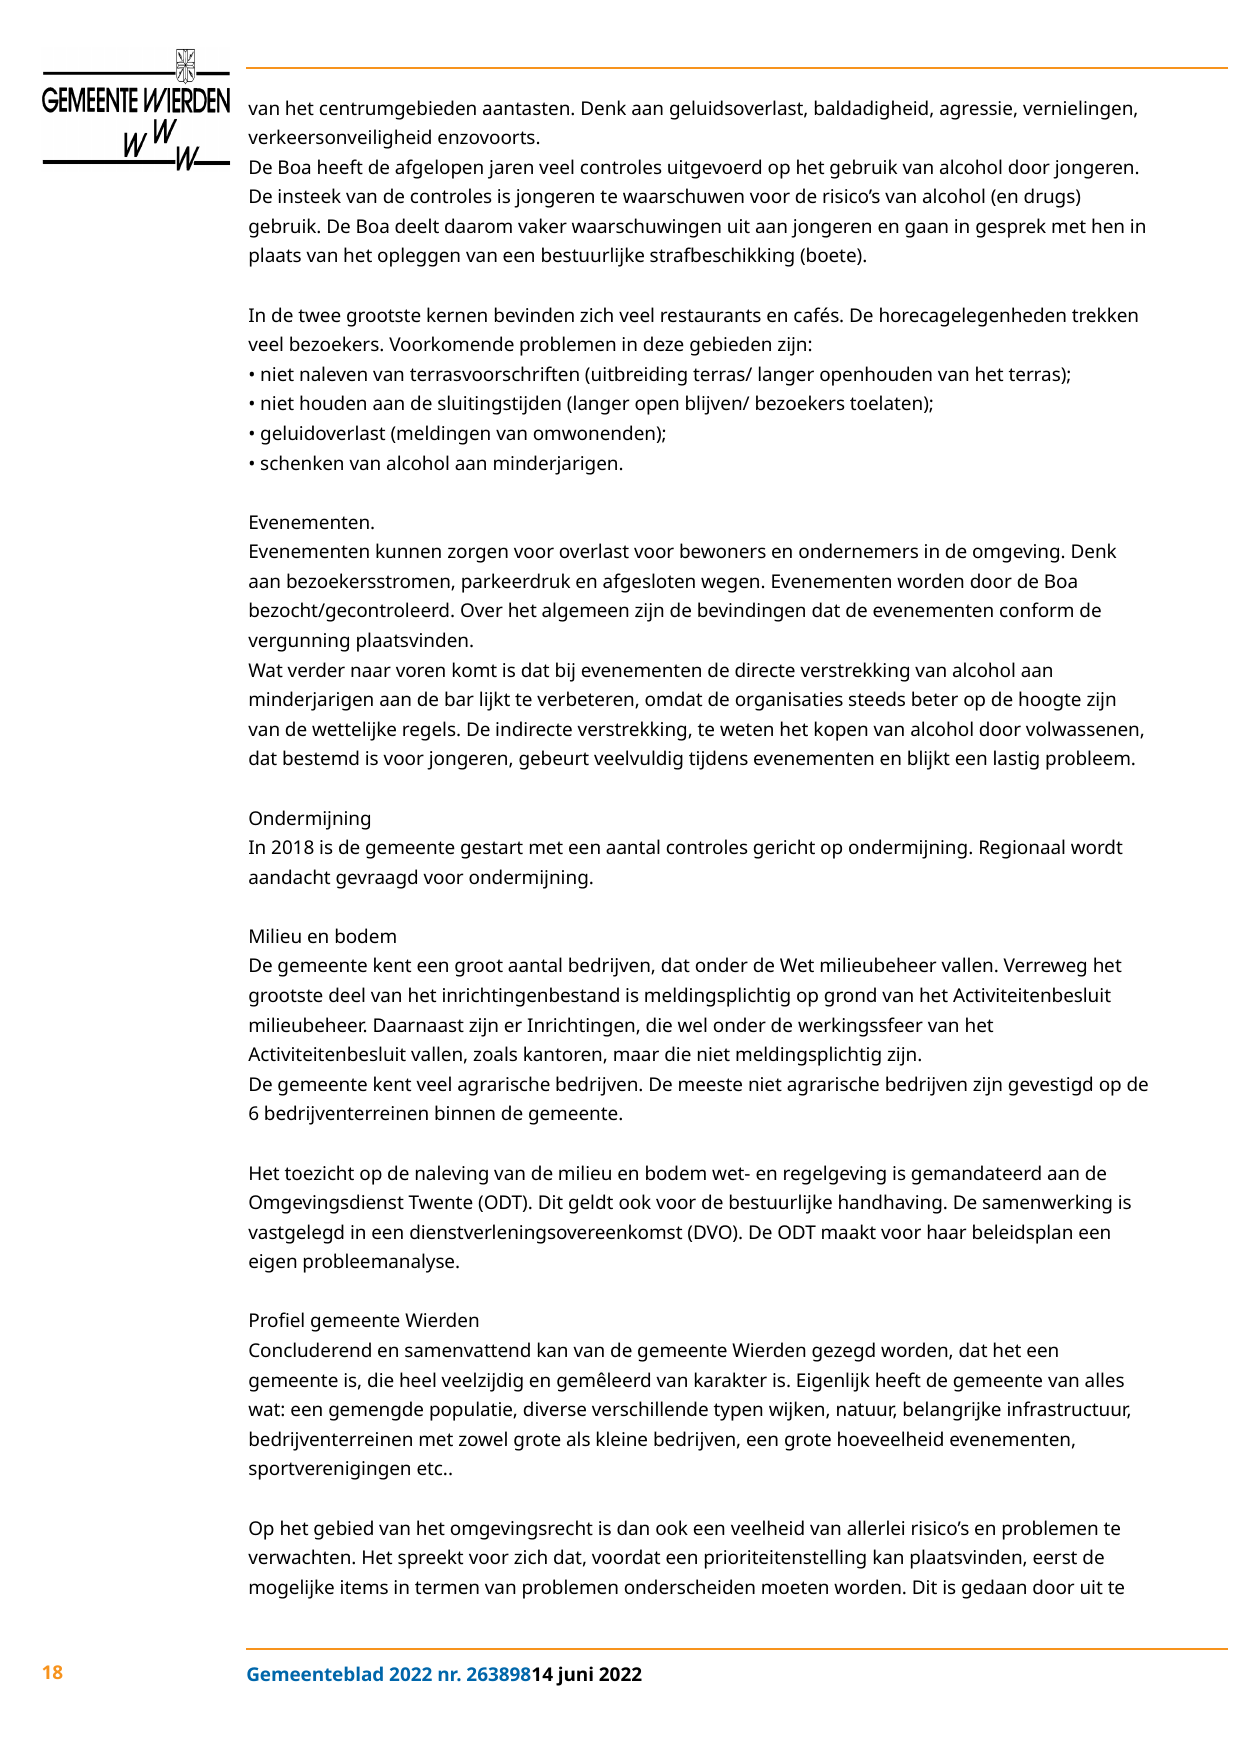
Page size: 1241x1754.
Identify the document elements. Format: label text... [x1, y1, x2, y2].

text • schenken van alcohol aan minderjarigen. [248, 450, 1152, 476]
text Het toezicht op de naleving van de milieu en bodem wet- en regelgeving is gemandateerd aan de Omgevingsdienst Twente (ODT). Dit geldt ook voor de bestuurlijke handhaving. De samenwerking is vastgelegd in een dienstverleningsovereenkomst (DVO). De ODT maakt voor haar beleidsplan een eigen probleemanalyse. [248, 1160, 1152, 1274]
text van het centrumgebieden aantasten. Denk aan geluidsoverlast, baldadigheid, agressie, vernielingen, verkeersonveiligheid enzovoorts. [248, 95, 1152, 150]
text Wat verder naar voren komt is dat bij evenementen de directe verstrekking van alcohol aan minderjarigen aan de bar lijkt te verbeteren, omdat de organisaties steeds beter op de hoogte zijn van de wettelijke regels. De indirecte verstrekking, te weten het kopen van alcohol door volwassenen, dat bestemd is voor jongeren, gebeurt veelvuldig tijdens evenementen en blijkt een lastig probleem. [248, 657, 1152, 771]
text • niet naleven van terrasvoorschriften (uitbreiding terras/ langer openhouden van het terras); [248, 361, 1152, 387]
text De Boa heeft de afgelopen jaren veel controles uitgevoerd op het gebruik van alcohol door jongeren. De insteek van de controles is jongeren te waarschuwen voor de risico’s van alcohol (en drugs) gebruik. De Boa deelt daarom vaker waarschuwingen uit aan jongeren en gaan in gesprek met hen in plaats van het opleggen van een bestuurlijke strafbeschikking (boete). [248, 154, 1152, 268]
text De gemeente kent een groot aantal bedrijven, dat onder de Wet milieubeheer vallen. Verreweg het grootste deel van het inrichtingenbestand is meldingsplichtig op grond van het Activiteitenbesluit milieubeheer. Daarnaast zijn er Inrichtingen, die wel onder de werkingssfeer van het Activiteitenbesluit vallen, zoals kantoren, maar die niet meldingsplichtig zijn. [248, 953, 1152, 1067]
text Ondermijning [248, 805, 1152, 831]
text Milieu en bodem [248, 923, 1152, 949]
text Evenementen kunnen zorgen voor overlast voor bewoners en ondernemers in de omgeving. Denk aan bezoekersstromen, parkeerdruk en afgesloten wegen. Evenementen worden door de Boa bezocht/gecontroleerd. Over het algemeen zijn de bevindingen dat de evenementen conform de vergunning plaatsvinden. [248, 538, 1152, 653]
picture [41, 47, 231, 172]
text In 2018 is de gemeente gestart met een aantal controles gericht op ondermijning. Regionaal wordt aandacht gevraagd voor ondermijning. [248, 834, 1152, 890]
text Concluderend en samenvattend kan van de gemeente Wierden gezegd worden, dat het een gemeente is, die heel veelzijdig en gemêleerd van karakter is. Eigenlijk heeft de gemeente van alles wat: een gemengde populatie, diverse verschillende typen wijken, natuur, belangrijke infrastructuur, bedrijventerreinen met zowel grote als kleine bedrijven, een grote hoeveelheid evenementen, sportverenigingen etc.. [248, 1337, 1152, 1481]
text Op het gebied van het omgevingsrecht is dan ook een veelheid van allerlei risico’s en problemen te verwachten. Het spreekt voor zich dat, voordat een prioriteitenstelling kan plaatsvinden, eerst de mogelijke items in termen van problemen onderscheiden moeten worden. Dit is gedaan door uit te [248, 1515, 1152, 1600]
text Evenementen. [248, 509, 1152, 535]
text De gemeente kent veel agrarische bedrijven. De meeste niet agrarische bedrijven zijn gevestigd op de 6 bedrijventerreinen binnen de gemeente. [248, 1071, 1152, 1126]
text • geluidoverlast (meldingen van omwonenden); [248, 420, 1152, 446]
text • niet houden aan de sluitingstijden (langer open blijven/ bezoekers toelaten); [248, 391, 1152, 416]
text Profiel gemeente Wierden [248, 1308, 1152, 1333]
text In de twee grootste kernen bevinden zich veel restaurants en cafés. De horecagelegenheden trekken veel bezoekers. Voorkomende problemen in deze gebieden zijn: [248, 302, 1152, 357]
